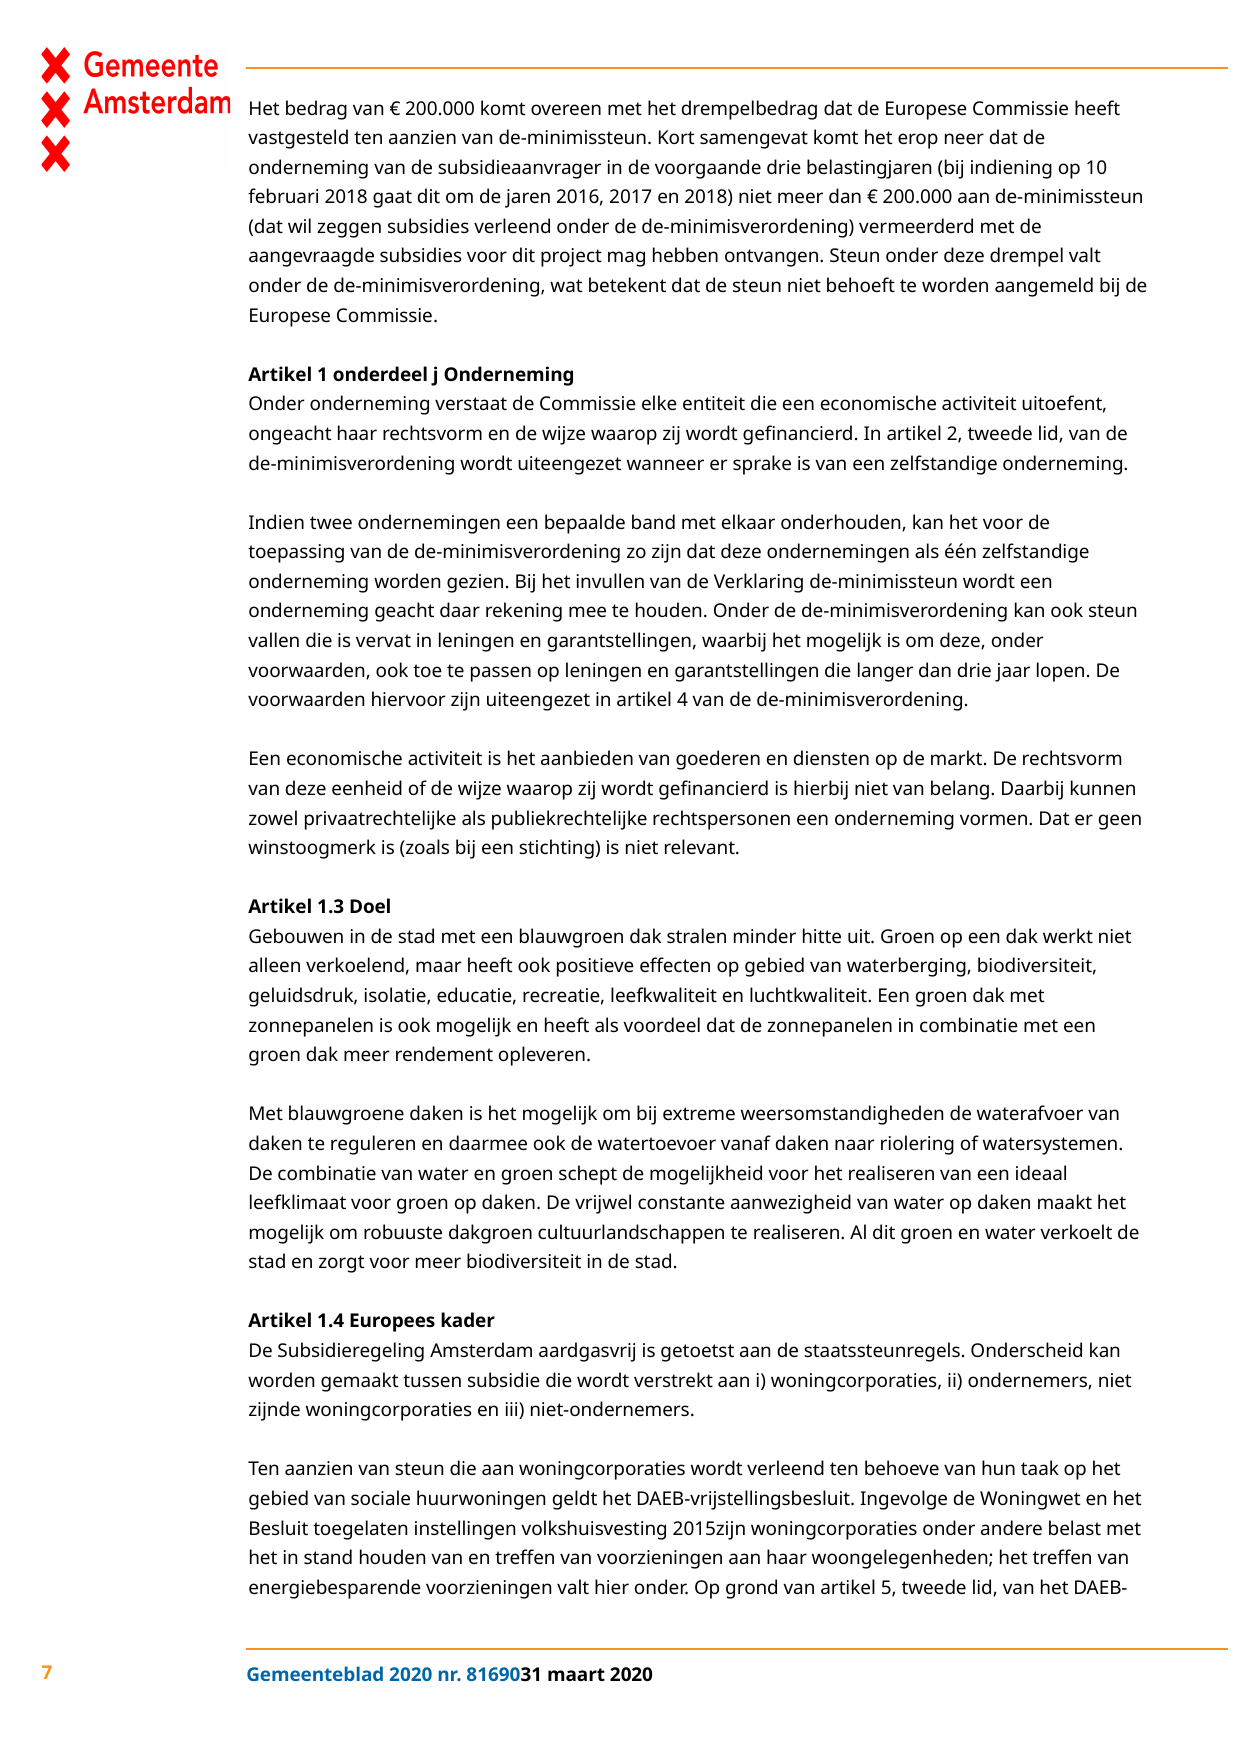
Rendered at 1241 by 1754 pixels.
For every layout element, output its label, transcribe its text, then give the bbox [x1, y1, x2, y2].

text Artikel 1.4 Europees kader [248, 1308, 1152, 1333]
picture [41, 47, 231, 172]
text Ten aanzien van steun die aan woningcorporaties wordt verleend ten behoeve van hun taak op het gebied van sociale huurwoningen geldt het DAEB-vrijstellingsbesluit. Ingevolge de Woningwet en het Besluit toegelaten instellingen volkshuisvesting 2015zijn woningcorporaties onder andere belast met het in stand houden van en treffen van voorzieningen aan haar woongelegenheden; het treffen van energiebesparende voorzieningen valt hier onder. Op grond van artikel 5, tweede lid, van het DAEB- [248, 1456, 1152, 1600]
text Indien twee ondernemingen een bepaalde band met elkaar onderhouden, kan het voor de toepassing van de de-minimisverordening zo zijn dat deze ondernemingen als één zelfstandige onderneming worden gezien. Bij het invullen van de Verklaring de-minimissteun wordt een onderneming geacht daar rekening mee te houden. Onder de de-minimisverordening kan ook steun vallen die is vervat in leningen en garantstellingen, waarbij het mogelijk is om deze, onder voorwaarden, ook toe te passen op leningen en garantstellingen die langer dan drie jaar lopen. De voorwaarden hiervoor zijn uiteengezet in artikel 4 van de de-minimisverordening. [248, 509, 1152, 712]
text Artikel 1 onderdeel j Onderneming [248, 361, 1152, 387]
text Met blauwgroene daken is het mogelijk om bij extreme weersomstandigheden de waterafvoer van daken te reguleren en daarmee ook de watertoevoer vanaf daken naar riolering of watersystemen. De combinatie van water en groen schept de mogelijkheid voor het realiseren van een ideaal leefklimaat voor groen op daken. De vrijwel constante aanwezigheid van water op daken maakt het mogelijk om robuuste dakgroen cultuurlandschappen te realiseren. Al dit groen en water verkoelt de stad en zorgt voor meer biodiversiteit in de stad. [248, 1101, 1152, 1274]
text Gebouwen in de stad met een blauwgroen dak stralen minder hitte uit. Groen op een dak werkt niet alleen verkoelend, maar heeft ook positieve effecten op gebied van waterberging, biodiversiteit, geluidsdruk, isolatie, educatie, recreatie, leefkwaliteit en luchtkwaliteit. Een groen dak met zonnepanelen is ook mogelijk en heeft als voordeel dat de zonnepanelen in combinatie met een groen dak meer rendement opleveren. [248, 923, 1152, 1067]
text Artikel 1.3 Doel [248, 893, 1152, 919]
text Onder onderneming verstaat de Commissie elke entiteit die een economische activiteit uitoefent, ongeacht haar rechtsvorm en de wijze waarop zij wordt gefinancierd. In artikel 2, tweede lid, van de de-minimisverordening wordt uiteengezet wanneer er sprake is van een zelfstandige onderneming. [248, 391, 1152, 476]
text Een economische activiteit is het aanbieden van goederen en diensten op de markt. De rechtsvorm van deze eenheid of de wijze waarop zij wordt gefinancierd is hierbij niet van belang. Daarbij kunnen zowel privaatrechtelijke als publiekrechtelijke rechtspersonen een onderneming vormen. Dat er geen winstoogmerk is (zoals bij een stichting) is niet relevant. [248, 746, 1152, 860]
text Het bedrag van € 200.000 komt overeen met het drempelbedrag dat de Europese Commissie heeft vastgesteld ten aanzien van de-minimissteun. Kort samengevat komt het erop neer dat de onderneming van de subsidieaanvrager in de voorgaande drie belastingjaren (bij indiening op 10 februari 2018 gaat dit om de jaren 2016, 2017 en 2018) niet meer dan € 200.000 aan de-minimissteun (dat wil zeggen subsidies verleend onder de de-minimisverordening) vermeerderd met de aangevraagde subsidies voor dit project mag hebben ontvangen. Steun onder deze drempel valt onder de de-minimisverordening, wat betekent dat de steun niet behoeft te worden aangemeld bij de Europese Commissie. [248, 95, 1152, 328]
text De Subsidieregeling Amsterdam aardgasvrij is getoetst aan de staatssteunregels. Onderscheid kan worden gemaakt tussen subsidie die wordt verstrekt aan i) woningcorporaties, ii) ondernemers, niet zijnde woningcorporaties en iii) niet-ondernemers. [248, 1337, 1152, 1422]
